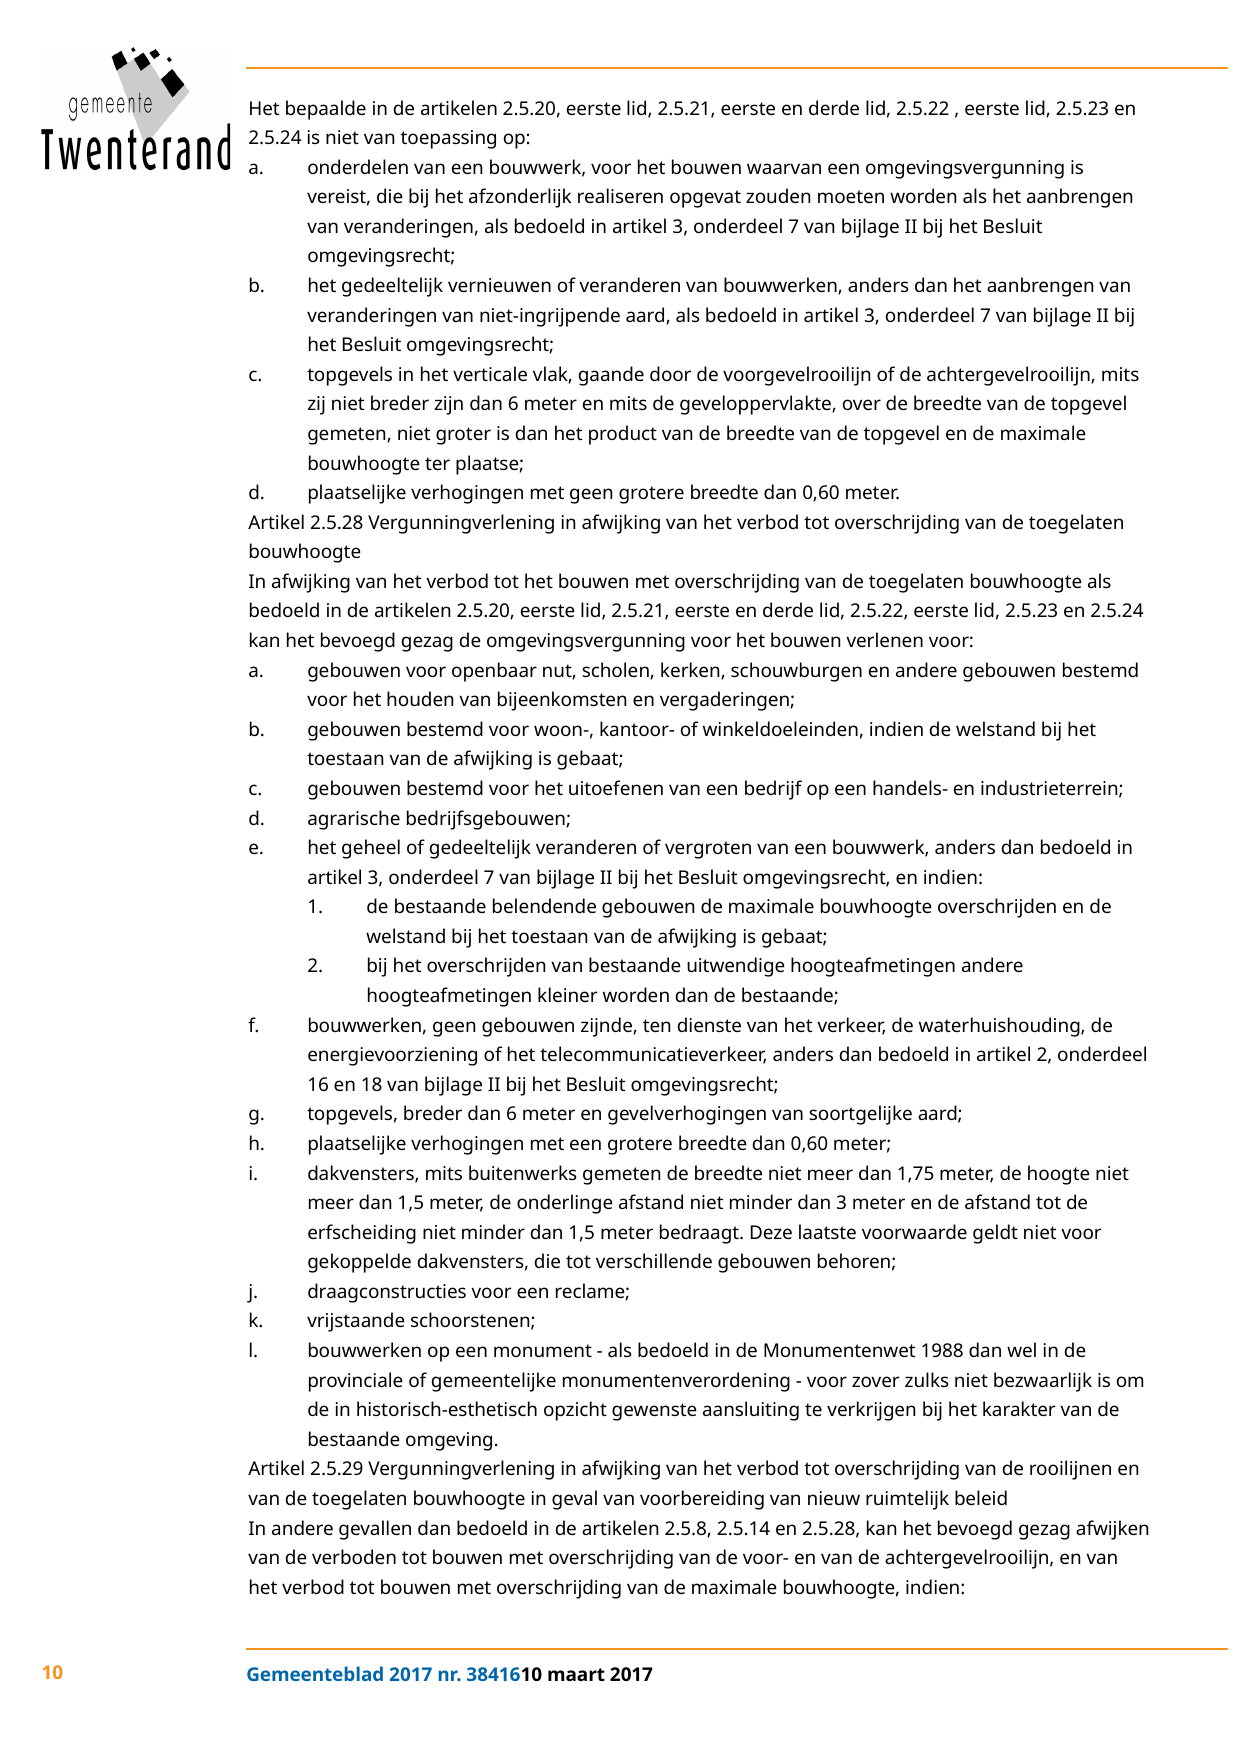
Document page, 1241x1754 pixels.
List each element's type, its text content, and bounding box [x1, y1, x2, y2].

list de bestaande belendende gebouwen de maximale bouwhoogte overschrijden en de welstand bij het toestaan van de afwijking is gebaat; [307, 893, 1152, 949]
text Artikel 2.5.28 Vergunningverlening in afwijking van het verbod tot overschrijding van de toegelaten bouwhoogte [248, 509, 1152, 564]
list het geheel of gedeeltelijk veranderen of vergroten van een bouwwerk, anders dan bedoeld in artikel 3, onderdeel 7 van bijlage II bij het Besluit omgevingsrecht, en indien: [248, 834, 1152, 890]
list het gedeeltelijk vernieuwen of veranderen van bouwwerken, anders dan het aanbrengen van veranderingen van niet-ingrijpende aard, als bedoeld in artikel 3, onderdeel 7 van bijlage II bij het Besluit omgevingsrecht; [248, 272, 1152, 357]
list topgevels, breder dan 6 meter en gevelverhogingen van soortgelijke aard; [248, 1101, 1152, 1126]
list gebouwen bestemd voor het uitoefenen van een bedrijf op een handels- en industrieterrein; [248, 775, 1152, 801]
text Het bepaalde in de artikelen 2.5.20, eerste lid, 2.5.21, eerste en derde lid, 2.5.22 , eerste lid, 2.5.23 en 2.5.24 is niet van toepassing op: [248, 95, 1152, 150]
list draagconstructies voor een reclame; [248, 1278, 1152, 1304]
list bij het overschrijden van bestaande uitwendige hoogteafmetingen andere hoogteafmetingen kleiner worden dan de bestaande; [307, 953, 1152, 1008]
list agrarische bedrijfsgebouwen; [248, 805, 1152, 831]
list topgevels in het verticale vlak, gaande door de voorgevelrooilijn of de achtergevelrooilijn, mits zij niet breder zijn dan 6 meter en mits de geveloppervlakte, over de breedte van de topgevel gemeten, niet groter is dan het product van de breedte van de topgevel en de maximale bouwhoogte ter plaatse; [248, 361, 1152, 476]
list bouwwerken op een monument - als bedoeld in de Monumentenwet 1988 dan wel in de provinciale of gemeentelijke monumentenverordening - voor zover zulks niet bezwaarlijk is om de in historisch-esthetisch opzicht gewenste aansluiting te verkrijgen bij het karakter van de bestaande omgeving. [248, 1337, 1152, 1452]
list gebouwen bestemd voor woon-, kantoor- of winkeldoeleinden, indien de welstand bij het toestaan van de afwijking is gebaat; [248, 716, 1152, 771]
text In andere gevallen dan bedoeld in de artikelen 2.5.8, 2.5.14 en 2.5.28, kan het bevoegd gezag afwijken van de verboden tot bouwen met overschrijding van de voor- en van de achtergevelrooilijn, en van het verbod tot bouwen met overschrijding van de maximale bouwhoogte, indien: [248, 1515, 1152, 1600]
list bouwwerken, geen gebouwen zijnde, ten dienste van het verkeer, de waterhuishouding, de energievoorziening of het telecommunicatieverkeer, anders dan bedoeld in artikel 2, onderdeel 16 en 18 van bijlage II bij het Besluit omgevingsrecht; [248, 1012, 1152, 1097]
text Artikel 2.5.29 Vergunningverlening in afwijking van het verbod tot overschrijding van de rooilijnen en van de toegelaten bouwhoogte in geval van voorbereiding van nieuw ruimtelijk beleid [248, 1456, 1152, 1511]
list dakvensters, mits buitenwerks gemeten de breedte niet meer dan 1,75 meter, de hoogte niet meer dan 1,5 meter, de onderlinge afstand niet minder dan 3 meter en de afstand tot de erfscheiding niet minder dan 1,5 meter bedraagt. Deze laatste voorwaarde geldt niet voor gekoppelde dakvensters, die tot verschillende gebouwen behoren; [248, 1160, 1152, 1274]
list onderdelen van een bouwwerk, voor het bouwen waarvan een omgevingsvergunning is vereist, die bij het afzonderlijk realiseren opgevat zouden moeten worden als het aanbrengen van veranderingen, als bedoeld in artikel 3, onderdeel 7 van bijlage II bij het Besluit omgevingsrecht; [248, 154, 1152, 268]
list vrijstaande schoorstenen; [248, 1308, 1152, 1333]
list gebouwen voor openbaar nut, scholen, kerken, schouwburgen en andere gebouwen bestemd voor het houden van bijeenkomsten en vergaderingen; [248, 657, 1152, 712]
list plaatselijke verhogingen met geen grotere breedte dan 0,60 meter. [248, 479, 1152, 505]
text In afwijking van het verbod tot het bouwen met overschrijding van de toegelaten bouwhoogte als bedoeld in de artikelen 2.5.20, eerste lid, 2.5.21, eerste en derde lid, 2.5.22, eerste lid, 2.5.23 en 2.5.24 kan het bevoegd gezag de omgevingsvergunning voor het bouwen verlenen voor: [248, 568, 1152, 653]
list plaatselijke verhogingen met een grotere breedte dan 0,60 meter; [248, 1130, 1152, 1156]
picture [41, 47, 231, 172]
